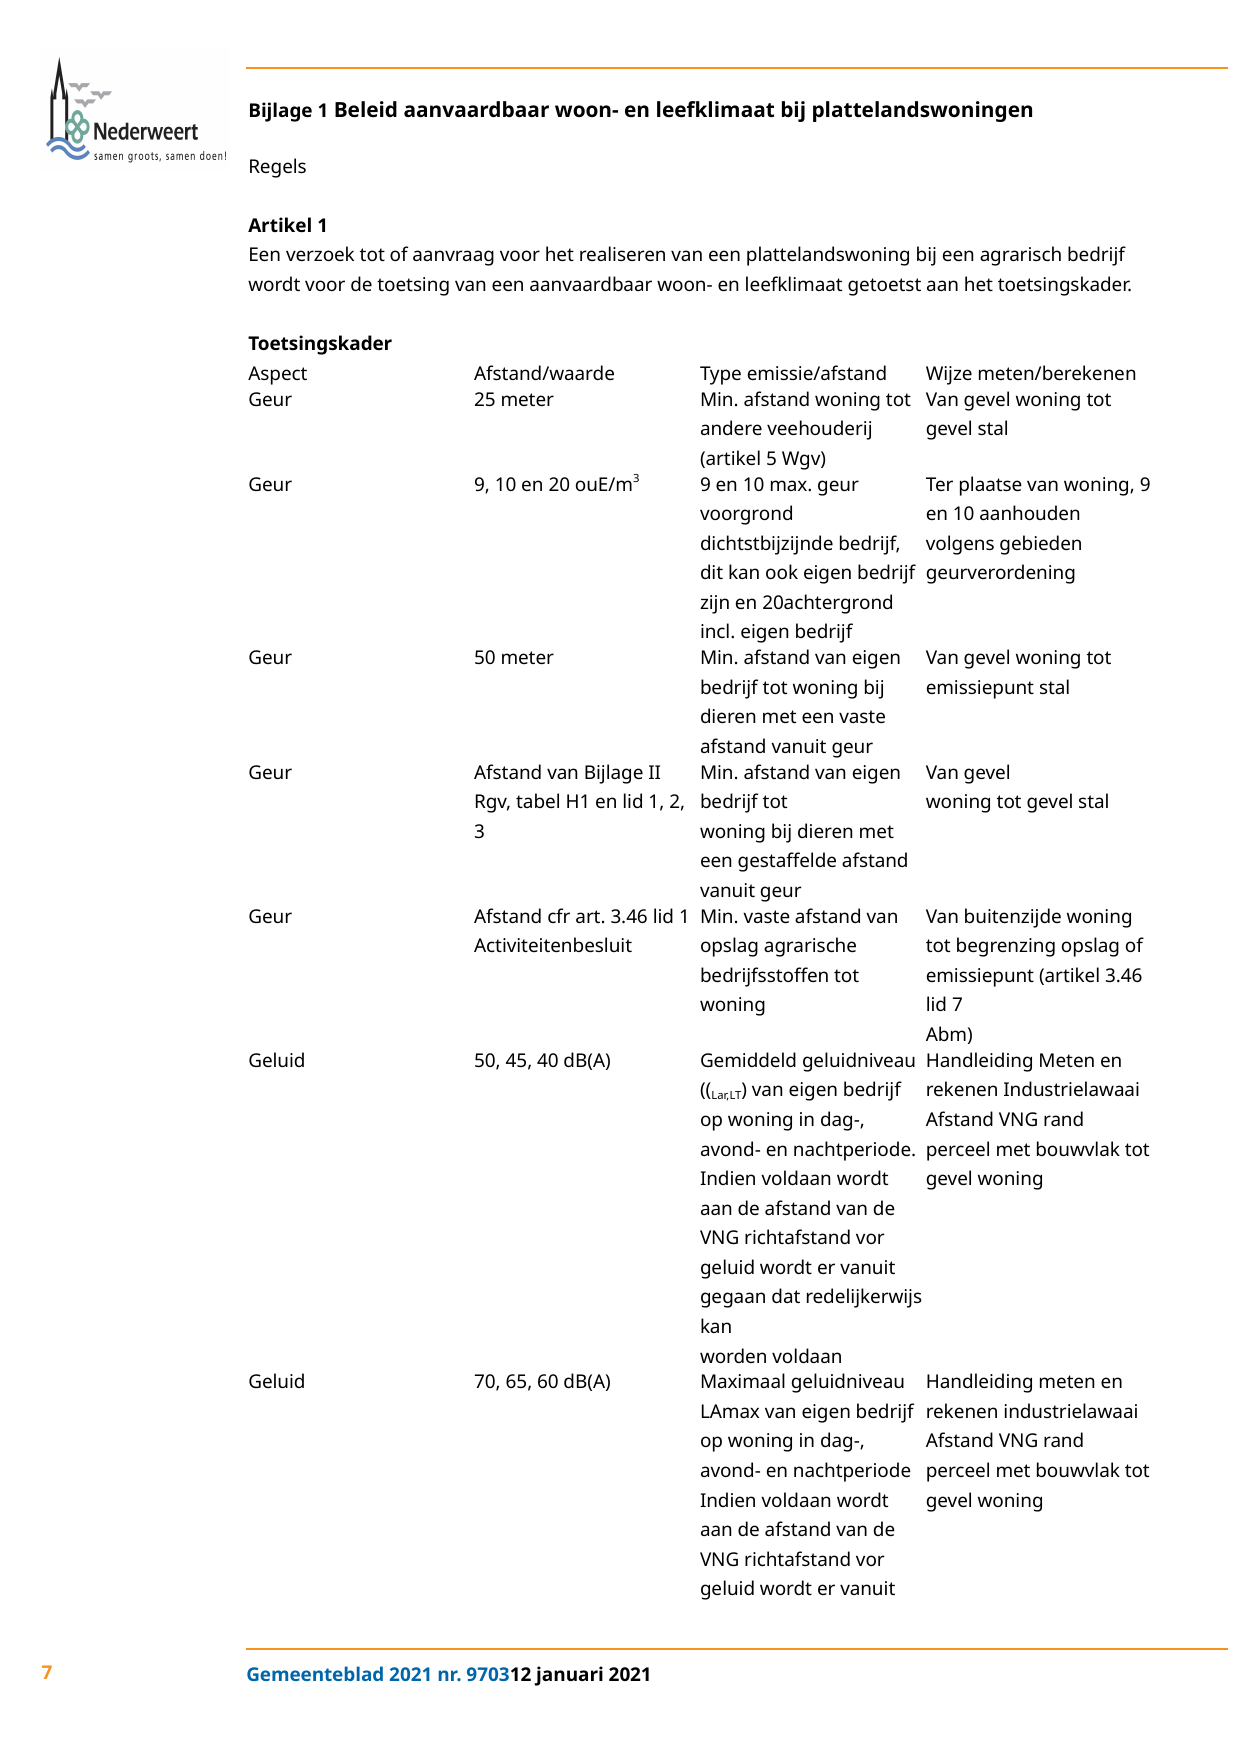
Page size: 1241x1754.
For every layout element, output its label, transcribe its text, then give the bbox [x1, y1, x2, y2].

text Een verzoek tot of aanvraag voor het realiseren van een plattelandswoning bij een agrarisch bedrijf wordt voor de toetsing van een aanvaardbaar woon- en leefklimaat getoetst aan het toetsingskader. [248, 242, 1152, 297]
table_cell Handleiding meten en rekenen industrielawaai Afstand VNG rand perceel met bouwvlak tot gevel woning [926, 1369, 1152, 1601]
table_cell Geur [248, 759, 474, 903]
table_cell Afstand cfr art. 3.46 lid 1 Activiteitenbesluit [474, 903, 700, 1047]
table_cell Min. vaste afstand van opslag agrarische bedrijfsstoffen tot woning [700, 903, 926, 1047]
text Artikel 1 [248, 212, 1152, 238]
table_cell 50, 45, 40 dB(A) [474, 1047, 700, 1368]
table_header Afstand/waarde [474, 360, 700, 386]
text Bijlage 1 Beleid aanvaardbaar woon- en leefklimaat bij plattelandswoningen [248, 95, 1152, 123]
table_cell Van gevel woning tot emissiepunt stal [926, 644, 1152, 759]
table_header Aspect [248, 360, 474, 386]
table_cell Geur [248, 644, 474, 759]
table_cell Maximaal geluidniveau LAmax van eigen bedrijf op woning in dag-, avond- en nachtperiode Indien voldaan wordt aan de afstand van de VNG richtafstand vor geluid wordt er vanuit [700, 1369, 926, 1601]
table_cell Van gevel woning tot gevel stal [926, 386, 1152, 471]
table_cell Gemiddeld geluidniveau ((Lar,LT) van eigen bedrijf op woning in dag-, avond- en nachtperiode. Indien voldaan wordt aan de afstand van de VNG richtafstand vor geluid wordt er vanuit gegaan dat redelijkerwijs kan worden voldaan [700, 1047, 926, 1368]
table_header Type emissie/afstand [700, 360, 926, 386]
table_cell Geur [248, 386, 474, 471]
table_cell Geluid [248, 1047, 474, 1368]
table_cell 50 meter [474, 644, 700, 759]
table_cell 9 en 10 max. geur voorgrond dichtstbijzijnde bedrijf, dit kan ook eigen bedrijf zijn en 20achtergrond incl. eigen bedrijf [700, 471, 926, 644]
table_cell Van buitenzijde woning tot begrenzing opslag of emissiepunt (artikel 3.46 lid 7 Abm) [926, 903, 1152, 1047]
table_cell Geur [248, 471, 474, 644]
table_cell 9, 10 en 20 ouE/m3 [474, 471, 700, 644]
table_cell Van gevel woning tot gevel stal [926, 759, 1152, 903]
table_cell Min. afstand van eigen bedrijf tot woning bij dieren met een gestaffelde afstand vanuit geur [700, 759, 926, 903]
table_header Wijze meten/berekenen [926, 360, 1152, 386]
table_cell Geur [248, 903, 474, 1047]
text Toetsingskader [248, 330, 1152, 356]
table_cell Ter plaatse van woning, 9 en 10 aanhouden volgens gebieden geurverordening [926, 471, 1152, 644]
text Regels [248, 153, 1152, 179]
table_cell 70, 65, 60 dB(A) [474, 1369, 700, 1601]
table_cell Handleiding Meten en rekenen Industrielawaai Afstand VNG rand perceel met bouwvlak tot gevel woning [926, 1047, 1152, 1368]
table_cell Min. afstand van eigen bedrijf tot woning bij dieren met een vaste afstand vanuit geur [700, 644, 926, 759]
table_cell Min. afstand woning tot andere veehouderij (artikel 5 Wgv) [700, 386, 926, 471]
picture [41, 47, 231, 172]
table_cell 25 meter [474, 386, 700, 471]
table_cell Geluid [248, 1369, 474, 1601]
table_cell Afstand van Bijlage II Rgv, tabel H1 en lid 1, 2, 3 [474, 759, 700, 903]
